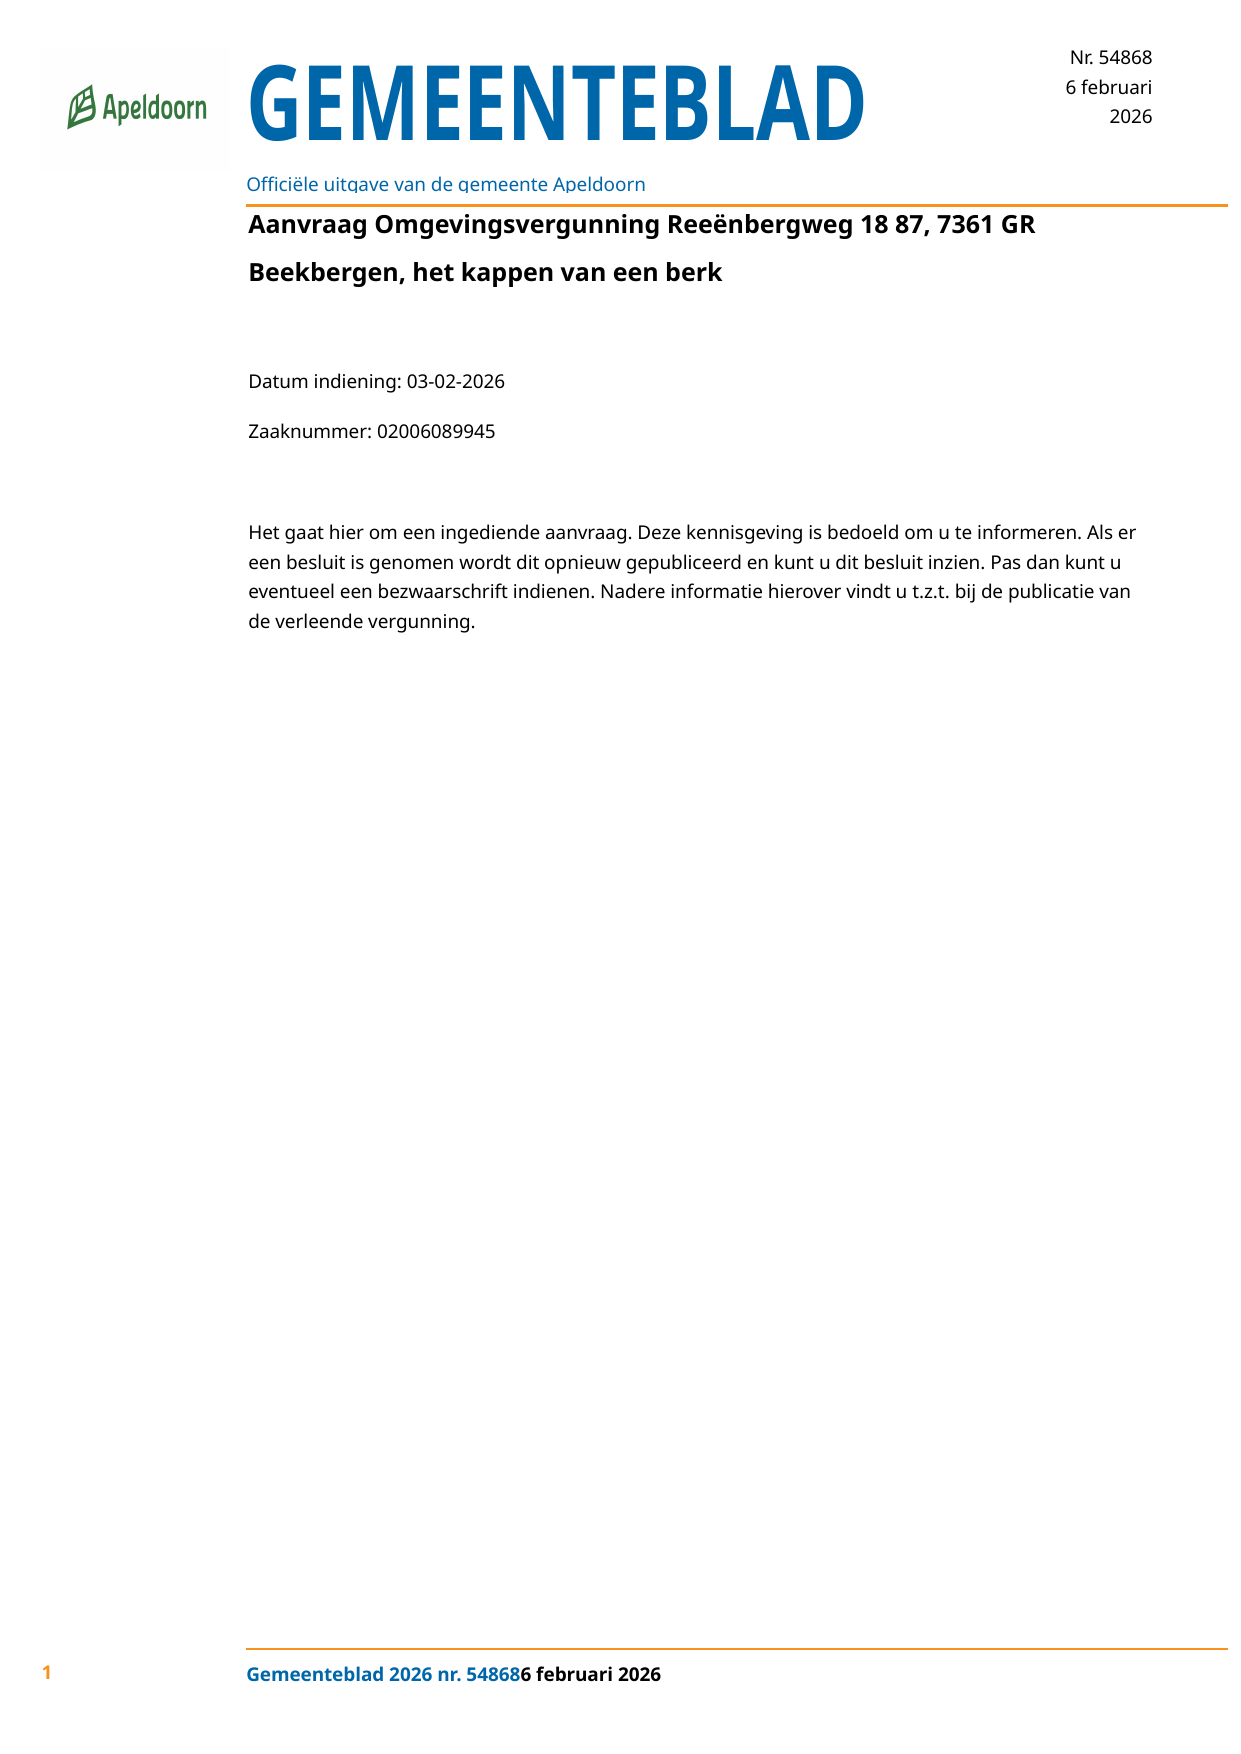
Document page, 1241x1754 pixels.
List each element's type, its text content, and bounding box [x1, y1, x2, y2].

text Het gaat hier om een ingediende aanvraag. Deze kennisgeving is bedoeld om u te informeren. Als er een besluit is genomen wordt dit opnieuw gepubliceerd en kunt u dit besluit inzien. Pas dan kunt u eventueel een bezwaarschrift indienen. Nadere informatie hierover vindt u t.z.t. bij de publicatie van de verleende vergunning. [248, 519, 1152, 634]
text Datum indiening: 03-02-2026 [248, 368, 1152, 394]
text Aanvraag Omgevingsvergunning Reeënbergweg 18 87, 7361 GR Beekbergen, het kappen van een berk [248, 207, 1152, 288]
text Zaaknummer: 02006089945 [248, 419, 1152, 444]
picture [41, 47, 231, 172]
